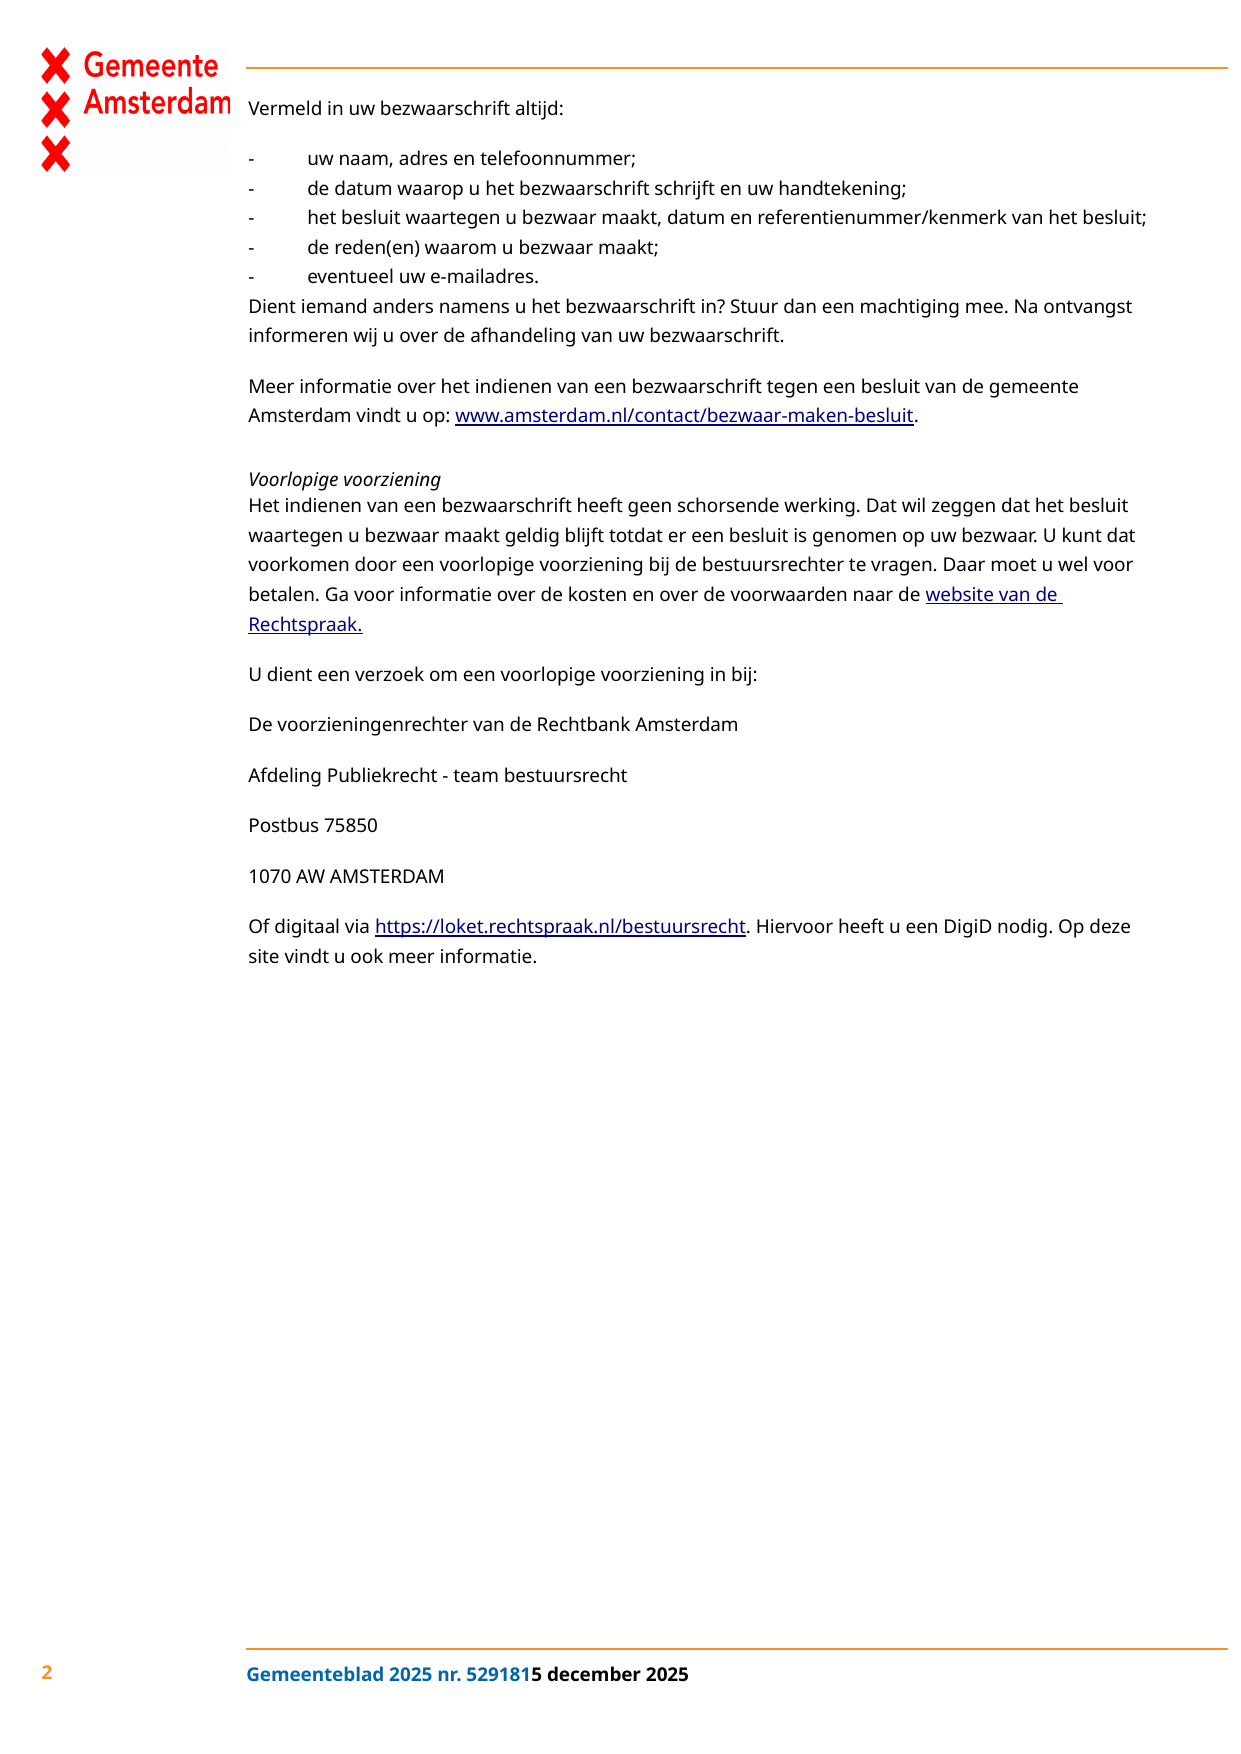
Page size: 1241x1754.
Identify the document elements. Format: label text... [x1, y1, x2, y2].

text Afdeling Publiekrecht - team bestuursrecht [248, 762, 1152, 788]
list de datum waarop u het bezwaarschrift schrijft en uw handtekening; [248, 175, 1152, 201]
list uw naam, adres en telefoonnummer; [248, 145, 1152, 171]
list het besluit waartegen u bezwaar maakt, datum en referentienummer/kenmerk van het besluit; [248, 204, 1152, 230]
text U dient een verzoek om een voorlopige voorziening in bij: [248, 661, 1152, 687]
text 1070 AW AMSTERDAM [248, 863, 1152, 888]
picture [41, 47, 231, 172]
text Meer informatie over het indienen van een bezwaarschrift tegen een besluit van de gemeente Amsterdam vindt u op: www.amsterdam.nl/contact/bezwaar-maken-besluit. [248, 373, 1152, 428]
text Vermeld in uw bezwaarschrift altijd: [248, 95, 1152, 121]
list eventueel uw e-mailadres. [248, 263, 1152, 289]
text Voorlopige voorziening [248, 467, 1152, 492]
text Postbus 75850 [248, 812, 1152, 838]
list de reden(en) waarom u bezwaar maakt; [248, 234, 1152, 260]
text De voorzieningenrechter van de Rechtbank Amsterdam [248, 712, 1152, 737]
text Of digitaal via https://loket.rechtspraak.nl/bestuursrecht. Hiervoor heeft u een DigiD nodig. Op deze site vindt u ook meer informatie. [248, 913, 1152, 968]
text Het indienen van een bezwaarschrift heeft geen schorsende werking. Dat wil zeggen dat het besluit waartegen u bezwaar maakt geldig blijft totdat er een besluit is genomen op uw bezwaar. U kunt dat voorkomen door een voorlopige voorziening bij de bestuursrechter te vragen. Daar moet u wel voor betalen. Ga voor informatie over de kosten en over de voorwaarden naar de website van de Rechtspraak. [248, 492, 1152, 636]
text Dient iemand anders namens u het bezwaarschrift in? Stuur dan een machtiging mee. Na ontvangst informeren wij u over de afhandeling van uw bezwaarschrift. [248, 293, 1152, 348]
